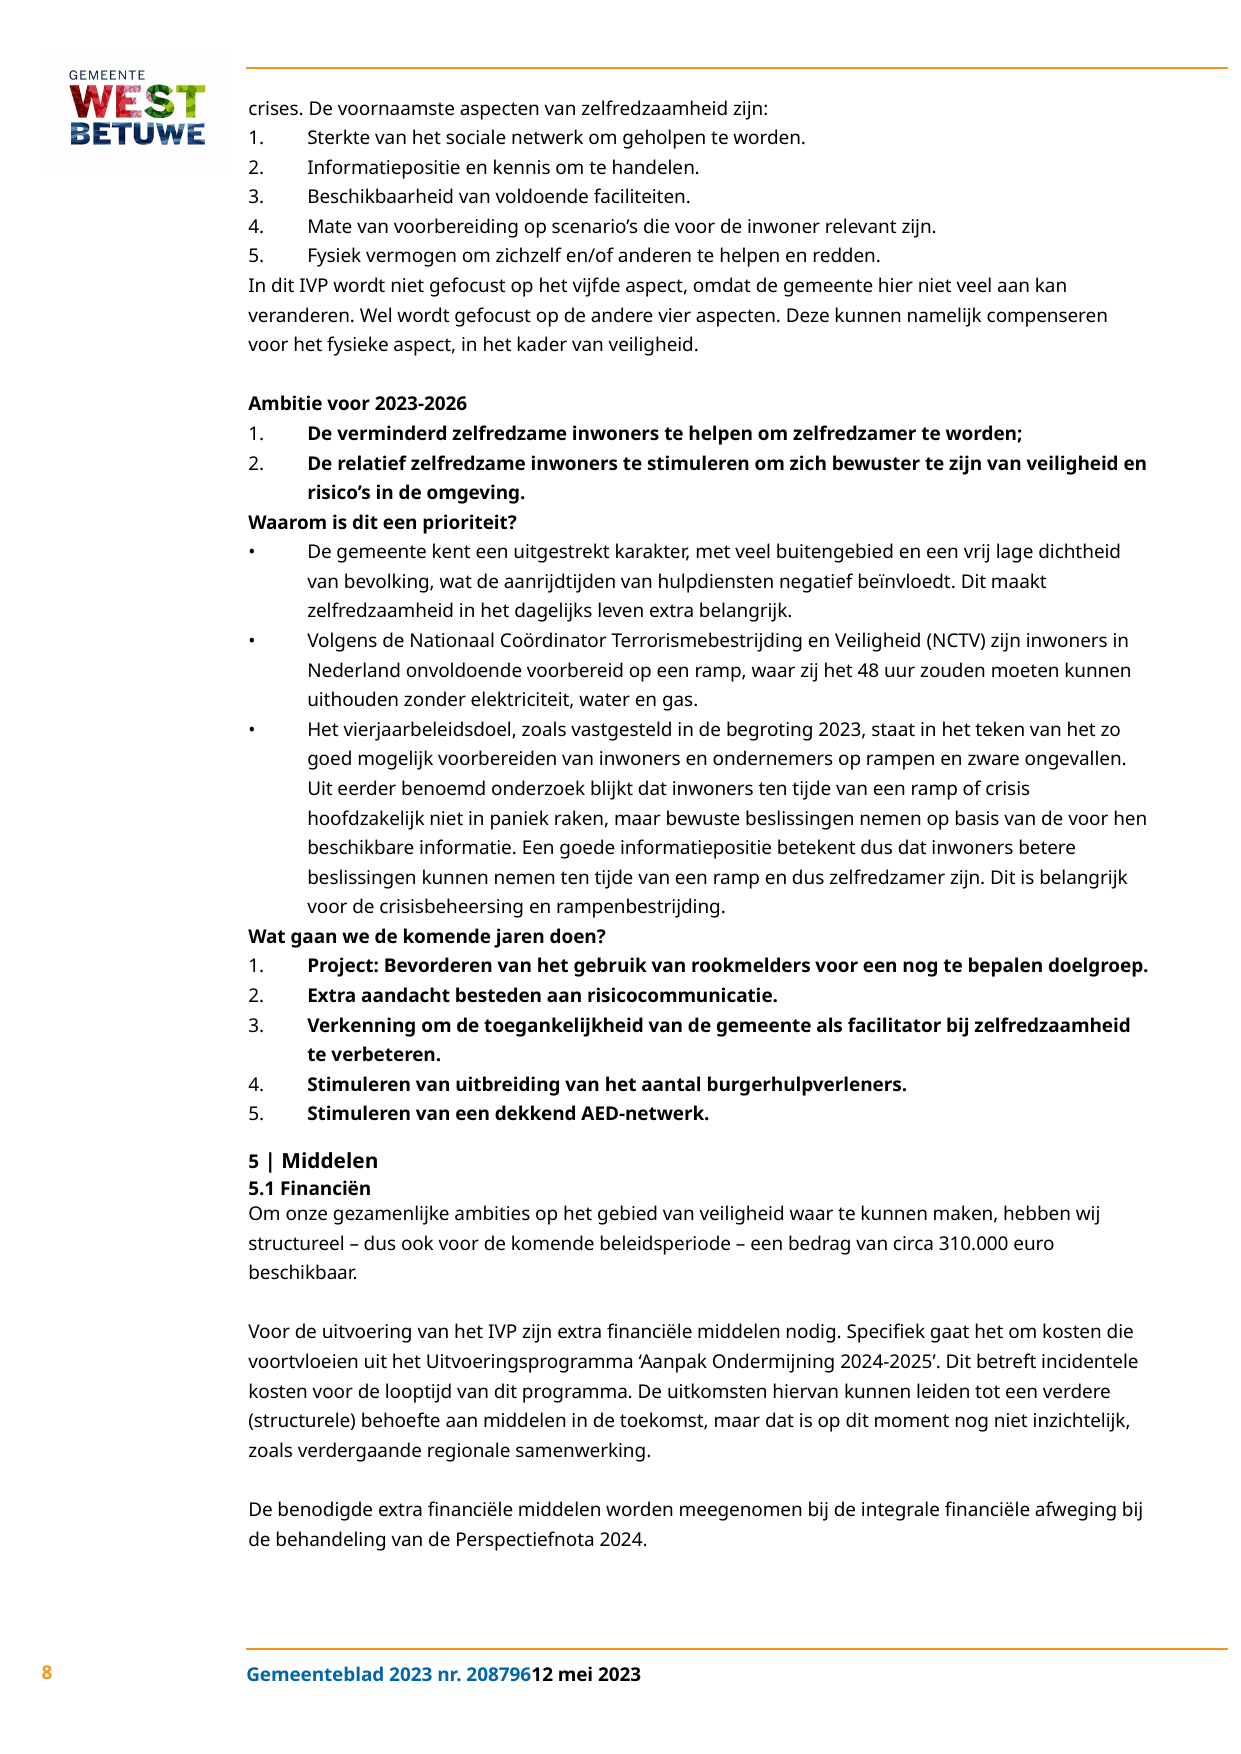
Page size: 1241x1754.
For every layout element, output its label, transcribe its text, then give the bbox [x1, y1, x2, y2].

list Stimuleren van een dekkend AED-netwerk. [248, 1101, 1152, 1126]
list De relatief zelfredzame inwoners te stimuleren om zich bewuster te zijn van veiligheid en risico’s in de omgeving. [248, 450, 1152, 505]
text crises. De voornaamste aspecten van zelfredzaamheid zijn: [248, 95, 1152, 121]
text 5 | Middelen [248, 1146, 1152, 1175]
list Het vierjaarbeleidsdoel, zoals vastgesteld in de begroting 2023, staat in het teken van het zo goed mogelijk voorbereiden van inwoners en ondernemers op rampen en zware ongevallen. Uit eerder benoemd onderzoek blijkt dat inwoners ten tijde van een ramp of crisis hoofdzakelijk niet in paniek raken, maar bewuste beslissingen nemen op basis van de voor hen beschikbare informatie. Een goede informatiepositie betekent dus dat inwoners betere beslissingen kunnen nemen ten tijde van een ramp en dus zelfredzamer zijn. Dit is belangrijk voor de crisisbeheersing en rampenbestrijding. [248, 716, 1152, 919]
picture [41, 47, 231, 172]
list De verminderd zelfredzame inwoners te helpen om zelfredzamer te worden; [248, 420, 1152, 446]
text Voor de uitvoering van het IVP zijn extra financiële middelen nodig. Specifiek gaat het om kosten die voortvloeien uit het Uitvoeringsprogramma ‘Aanpak Ondermijning 2024-2025’. Dit betreft incidentele kosten voor de looptijd van dit programma. De uitkomsten hiervan kunnen leiden tot een verdere (structurele) behoefte aan middelen in de toekomst, maar dat is op dit moment nog niet inzichtelijk, zoals verdergaande regionale samenwerking. [248, 1319, 1152, 1463]
text Wat gaan we de komende jaren doen? [248, 923, 1152, 949]
list Fysiek vermogen om zichzelf en/of anderen te helpen en redden. [248, 243, 1152, 268]
text Waarom is dit een prioriteit? [248, 509, 1152, 535]
list Informatiepositie en kennis om te handelen. [248, 154, 1152, 180]
text 5.1 Financiën [248, 1175, 1152, 1200]
list Mate van voorbereiding op scenario’s die voor de inwoner relevant zijn. [248, 213, 1152, 239]
list Beschikbaarheid van voldoende faciliteiten. [248, 183, 1152, 209]
text De benodigde extra financiële middelen worden meegenomen bij de integrale financiële afweging bij de behandeling van de Perspectiefnota 2024. [248, 1496, 1152, 1552]
list Project: Bevorderen van het gebruik van rookmelders voor een nog te bepalen doelgroep. [248, 953, 1152, 978]
list Stimuleren van uitbreiding van het aantal burgerhulpverleners. [248, 1071, 1152, 1097]
list Volgens de Nationaal Coördinator Terrorismebestrijding en Veiligheid (NCTV) zijn inwoners in Nederland onvoldoende voorbereid op een ramp, waar zij het 48 uur zouden moeten kunnen uithouden zonder elektriciteit, water en gas. [248, 627, 1152, 712]
text Om onze gezamenlijke ambities op het gebied van veiligheid waar te kunnen maken, hebben wij structureel – dus ook voor de komende beleidsperiode – een bedrag van circa 310.000 euro beschikbaar. [248, 1200, 1152, 1285]
text Ambitie voor 2023-2026 [248, 391, 1152, 416]
list Verkenning om de toegankelijkheid van de gemeente als facilitator bij zelfredzaamheid te verbeteren. [248, 1012, 1152, 1067]
text In dit IVP wordt niet gefocust op het vijfde aspect, omdat de gemeente hier niet veel aan kan veranderen. Wel wordt gefocust op de andere vier aspecten. Deze kunnen namelijk compenseren voor het fysieke aspect, in het kader van veiligheid. [248, 272, 1152, 357]
list De gemeente kent een uitgestrekt karakter, met veel buitengebied en een vrij lage dichtheid van bevolking, wat de aanrijdtijden van hulpdiensten negatief beïnvloedt. Dit maakt zelfredzaamheid in het dagelijks leven extra belangrijk. [248, 538, 1152, 623]
list Extra aandacht besteden aan risicocommunicatie. [248, 982, 1152, 1008]
list Sterkte van het sociale netwerk om geholpen te worden. [248, 124, 1152, 150]
